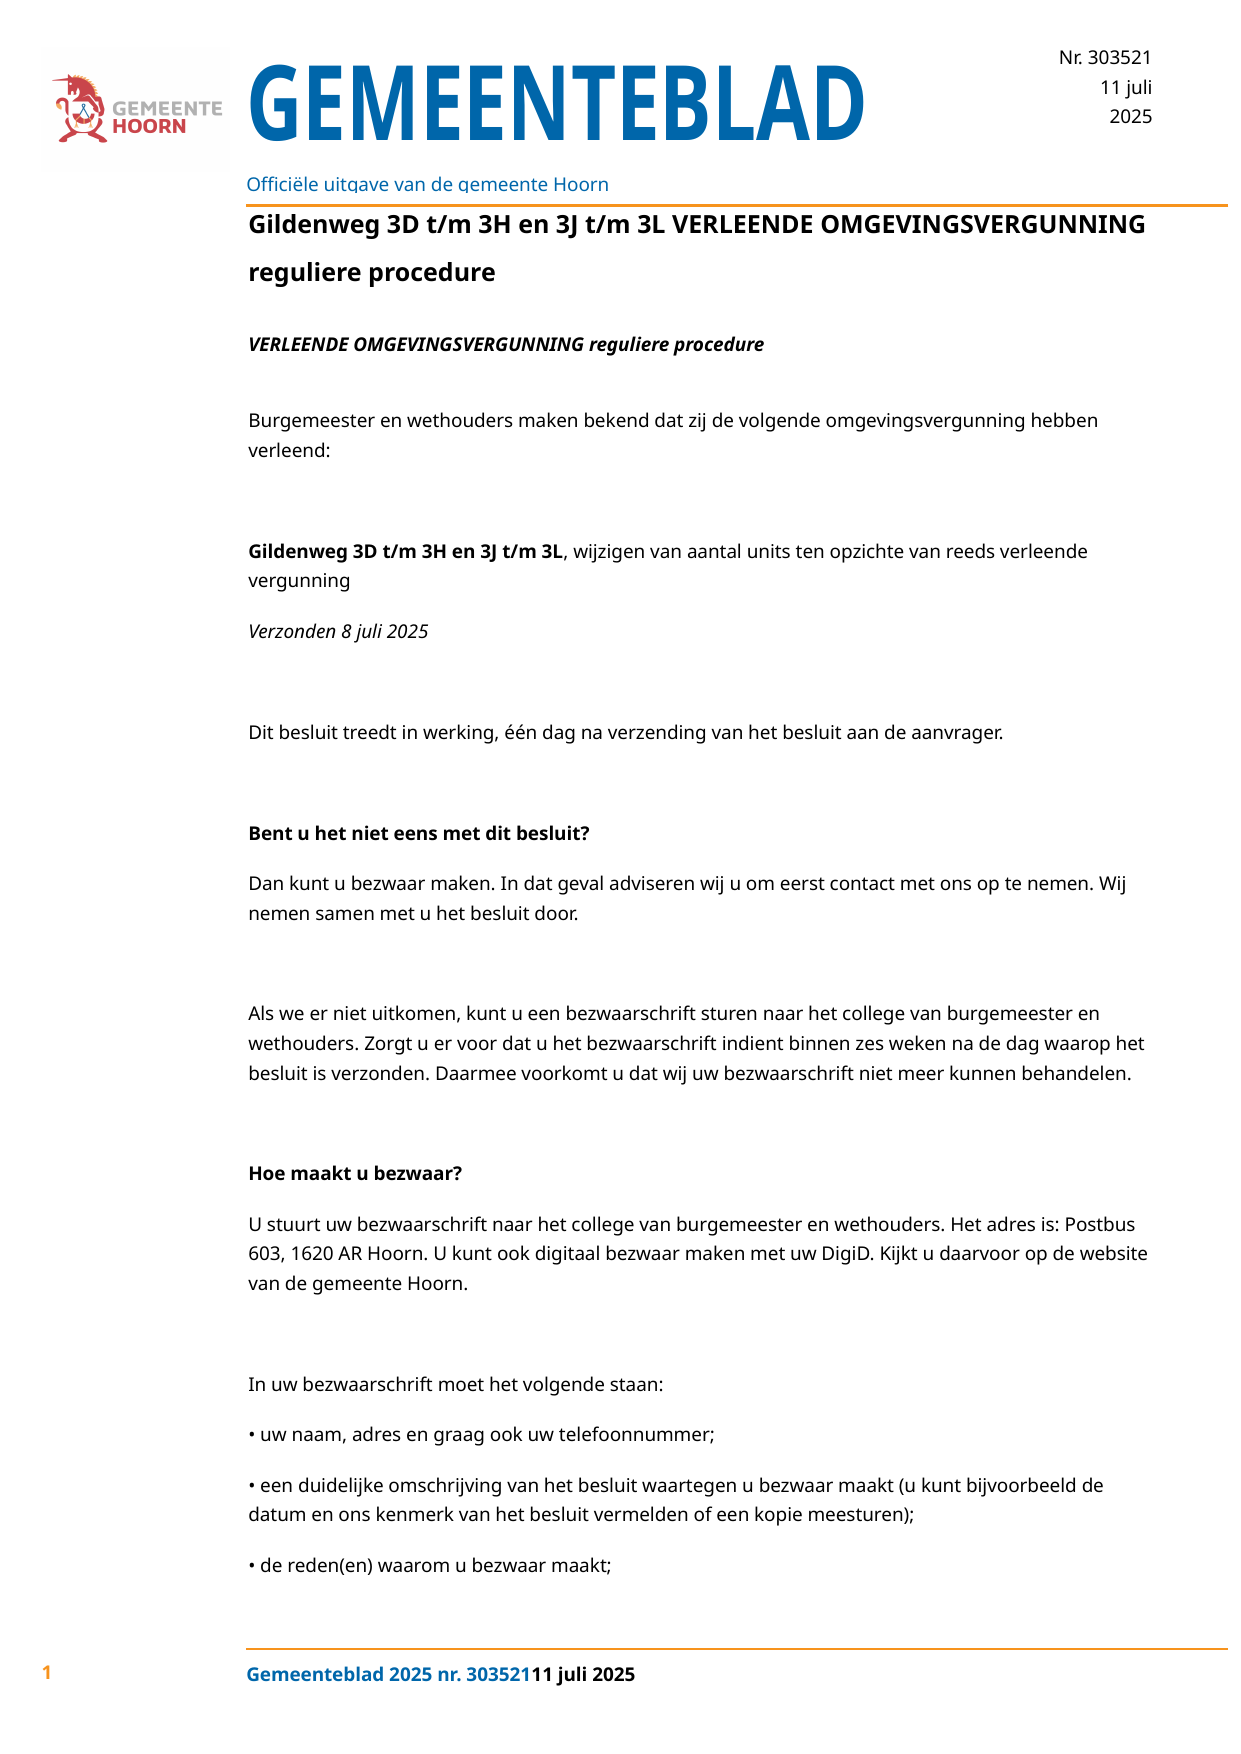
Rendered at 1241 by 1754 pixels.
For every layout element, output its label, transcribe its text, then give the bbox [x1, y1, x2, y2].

text U stuurt uw bezwaarschrift naar het college van burgemeester en wethouders. Het adres is: Postbus 603, 1620 AR Hoorn. U kunt ook digitaal bezwaar maken met uw DigiD. Kijkt u daarvoor op de website van de gemeente Hoorn. [248, 1211, 1152, 1296]
text Bent u het niet eens met dit besluit? [248, 820, 1152, 845]
text In uw bezwaarschrift moet het volgende staan: [248, 1371, 1152, 1397]
text • een duidelijke omschrijving van het besluit waartegen u bezwaar maakt (u kunt bijvoorbeeld de datum en ons kenmerk van het besluit vermelden of een kopie meesturen); [248, 1472, 1152, 1527]
text Dan kunt u bezwaar maken. In dat geval adviseren wij u om eerst contact met ons op te nemen. Wij nemen samen met u het besluit door. [248, 870, 1152, 925]
text Burgemeester en wethouders maken bekend dat zij de volgende omgevingsvergunning hebben verleend: [248, 408, 1152, 463]
text Als we er niet uitkomen, kunt u een bezwaarschrift sturen naar het college van burgemeester en wethouders. Zorgt u er voor dat u het bezwaarschrift indient binnen zes weken na de dag waarop het besluit is verzonden. Daarmee voorkomt u dat wij uw bezwaarschrift niet meer kunnen behandelen. [248, 1001, 1152, 1085]
text Gildenweg 3D t/m 3H en 3J t/m 3L VERLEENDE OMGEVINGSVERGUNNING reguliere procedure [248, 207, 1152, 288]
text Gildenweg 3D t/m 3H en 3J t/m 3L, wijzigen van aantal units ten opzichte van reeds verleende vergunning [248, 538, 1152, 593]
text Dit besluit treedt in werking, één dag na verzending van het besluit aan de aanvrager. [248, 719, 1152, 744]
text VERLEENDE OMGEVINGSVERGUNNING reguliere procedure [248, 331, 1152, 357]
text Verzonden 8 juli 2025 [248, 618, 1152, 644]
text • de reden(en) waarom u bezwaar maakt; [248, 1552, 1152, 1577]
text • uw naam, adres en graag ook uw telefoonnummer; [248, 1421, 1152, 1447]
picture [41, 47, 231, 172]
text Hoe maakt u bezwaar? [248, 1161, 1152, 1186]
